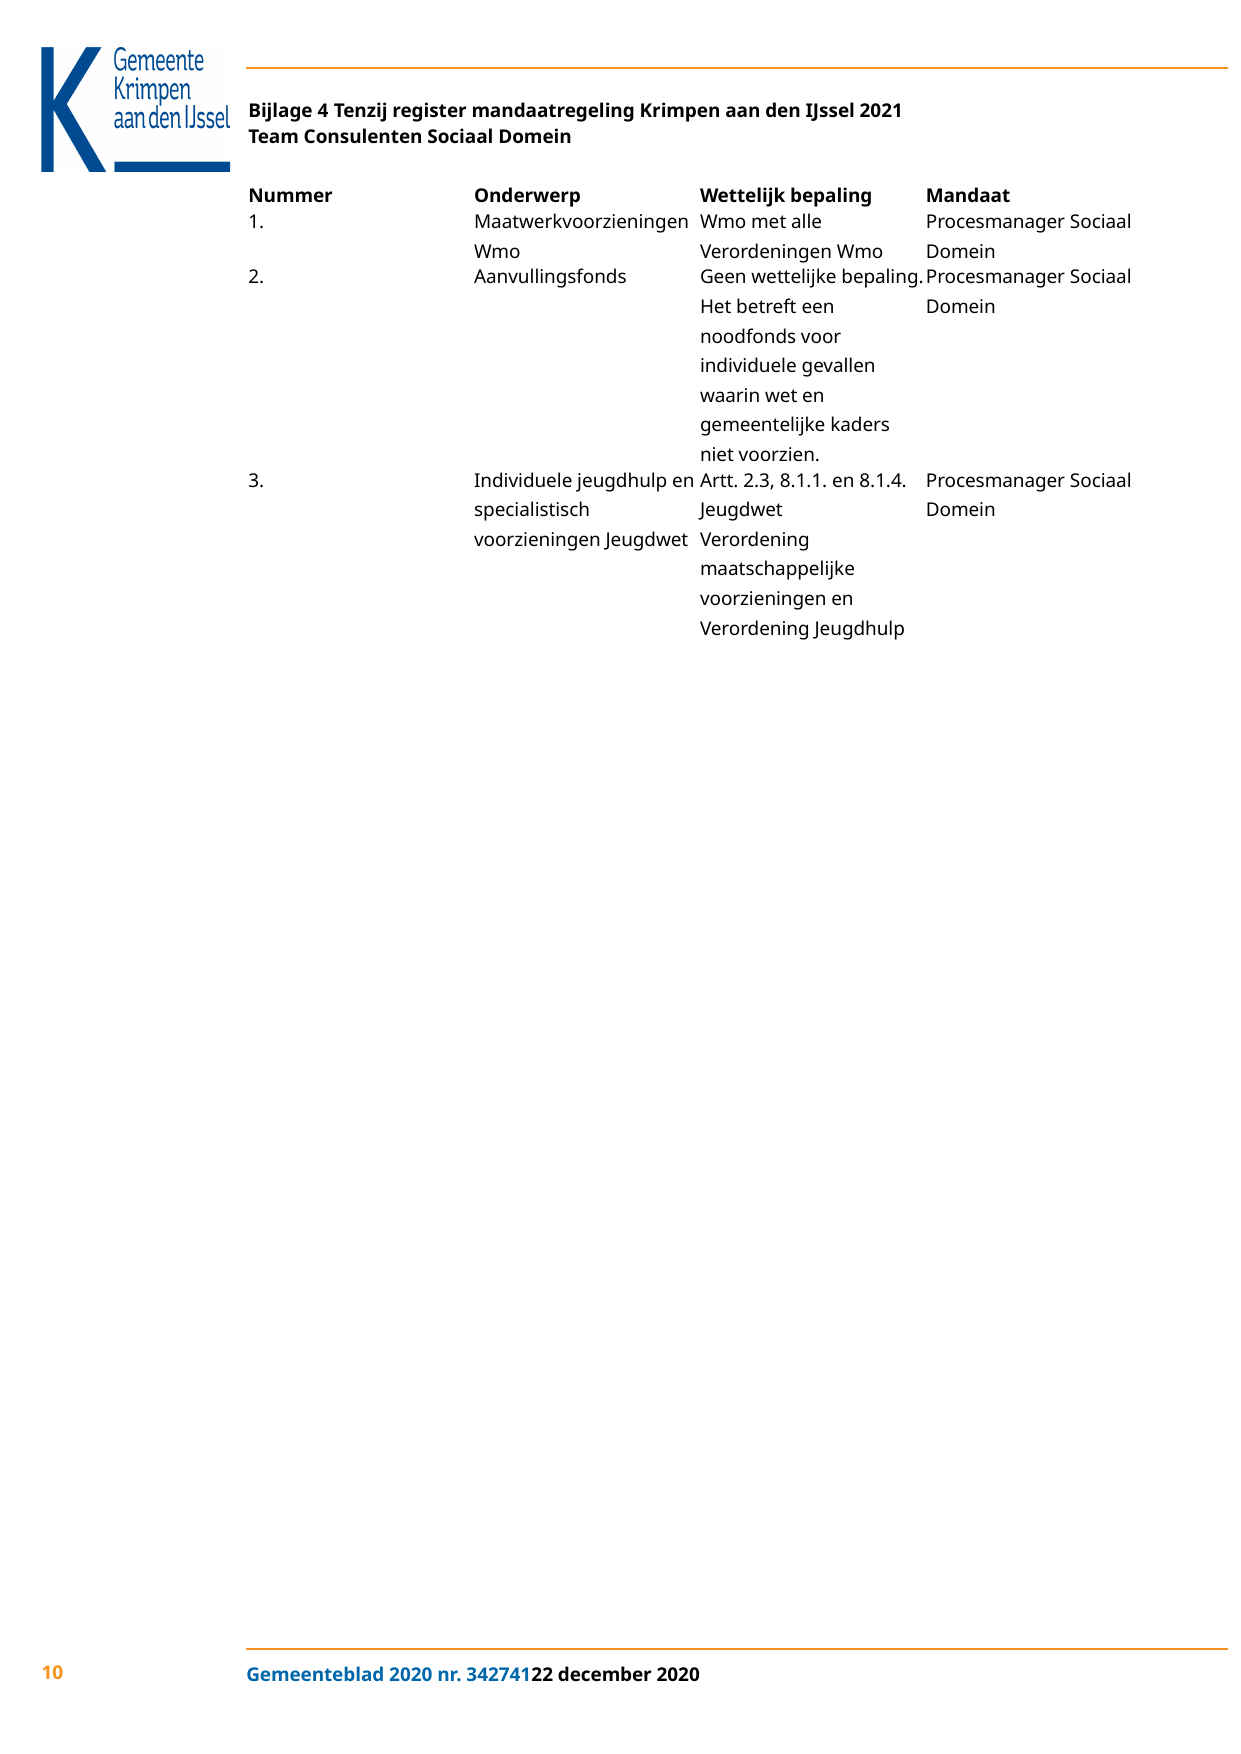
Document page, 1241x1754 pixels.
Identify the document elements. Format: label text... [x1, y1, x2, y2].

picture [41, 47, 231, 172]
table_cell [248, 718, 474, 743]
table_cell Individuele jeugdhulp en specialistisch voorzieningen Jeugdwet [474, 467, 700, 641]
table_cell Procesmanager Sociaal Domein [926, 467, 1152, 641]
table_cell [248, 666, 474, 692]
table_cell [926, 692, 1152, 718]
text Team Consulenten Sociaal Domein [248, 123, 1152, 149]
table_cell Maatwerkvoorzieningen Wmo [474, 208, 700, 264]
table_cell [700, 641, 926, 666]
table_header Nummer [248, 183, 474, 208]
table_header Wettelijk bepaling [700, 183, 926, 208]
table_cell [926, 718, 1152, 743]
table_cell [926, 641, 1152, 666]
text Bijlage 4 Tenzij register mandaatregeling Krimpen aan den IJssel 2021 [248, 95, 1152, 123]
table_cell [474, 666, 700, 692]
table_header Onderwerp [474, 183, 700, 208]
table_cell [248, 692, 474, 718]
table_cell Procesmanager Sociaal Domein [926, 208, 1152, 264]
table_cell Procesmanager Sociaal Domein [926, 264, 1152, 467]
table_cell [700, 692, 926, 718]
table_cell Geen wettelijke bepaling. Het betreft een noodfonds voor individuele gevallen waarin wet en gemeentelijke kaders niet voorzien. [700, 264, 926, 467]
table_cell Wmo met alle Verordeningen Wmo [700, 208, 926, 264]
table_cell [700, 666, 926, 692]
table_cell Artt. 2.3, 8.1.1. en 8.1.4. Jeugdwet Verordening maatschappelijke voorzieningen en Verordening Jeugdhulp [700, 467, 926, 641]
table_cell [474, 692, 700, 718]
table_cell Aanvullingsfonds [474, 264, 700, 467]
table_cell 2. [248, 264, 474, 467]
table_cell [474, 718, 700, 743]
table_cell [926, 666, 1152, 692]
table_cell 3. [248, 467, 474, 641]
table_header Mandaat [926, 183, 1152, 208]
table_cell 1. [248, 208, 474, 264]
table_cell [248, 641, 474, 666]
table_cell [474, 641, 700, 666]
table_cell [700, 718, 926, 743]
